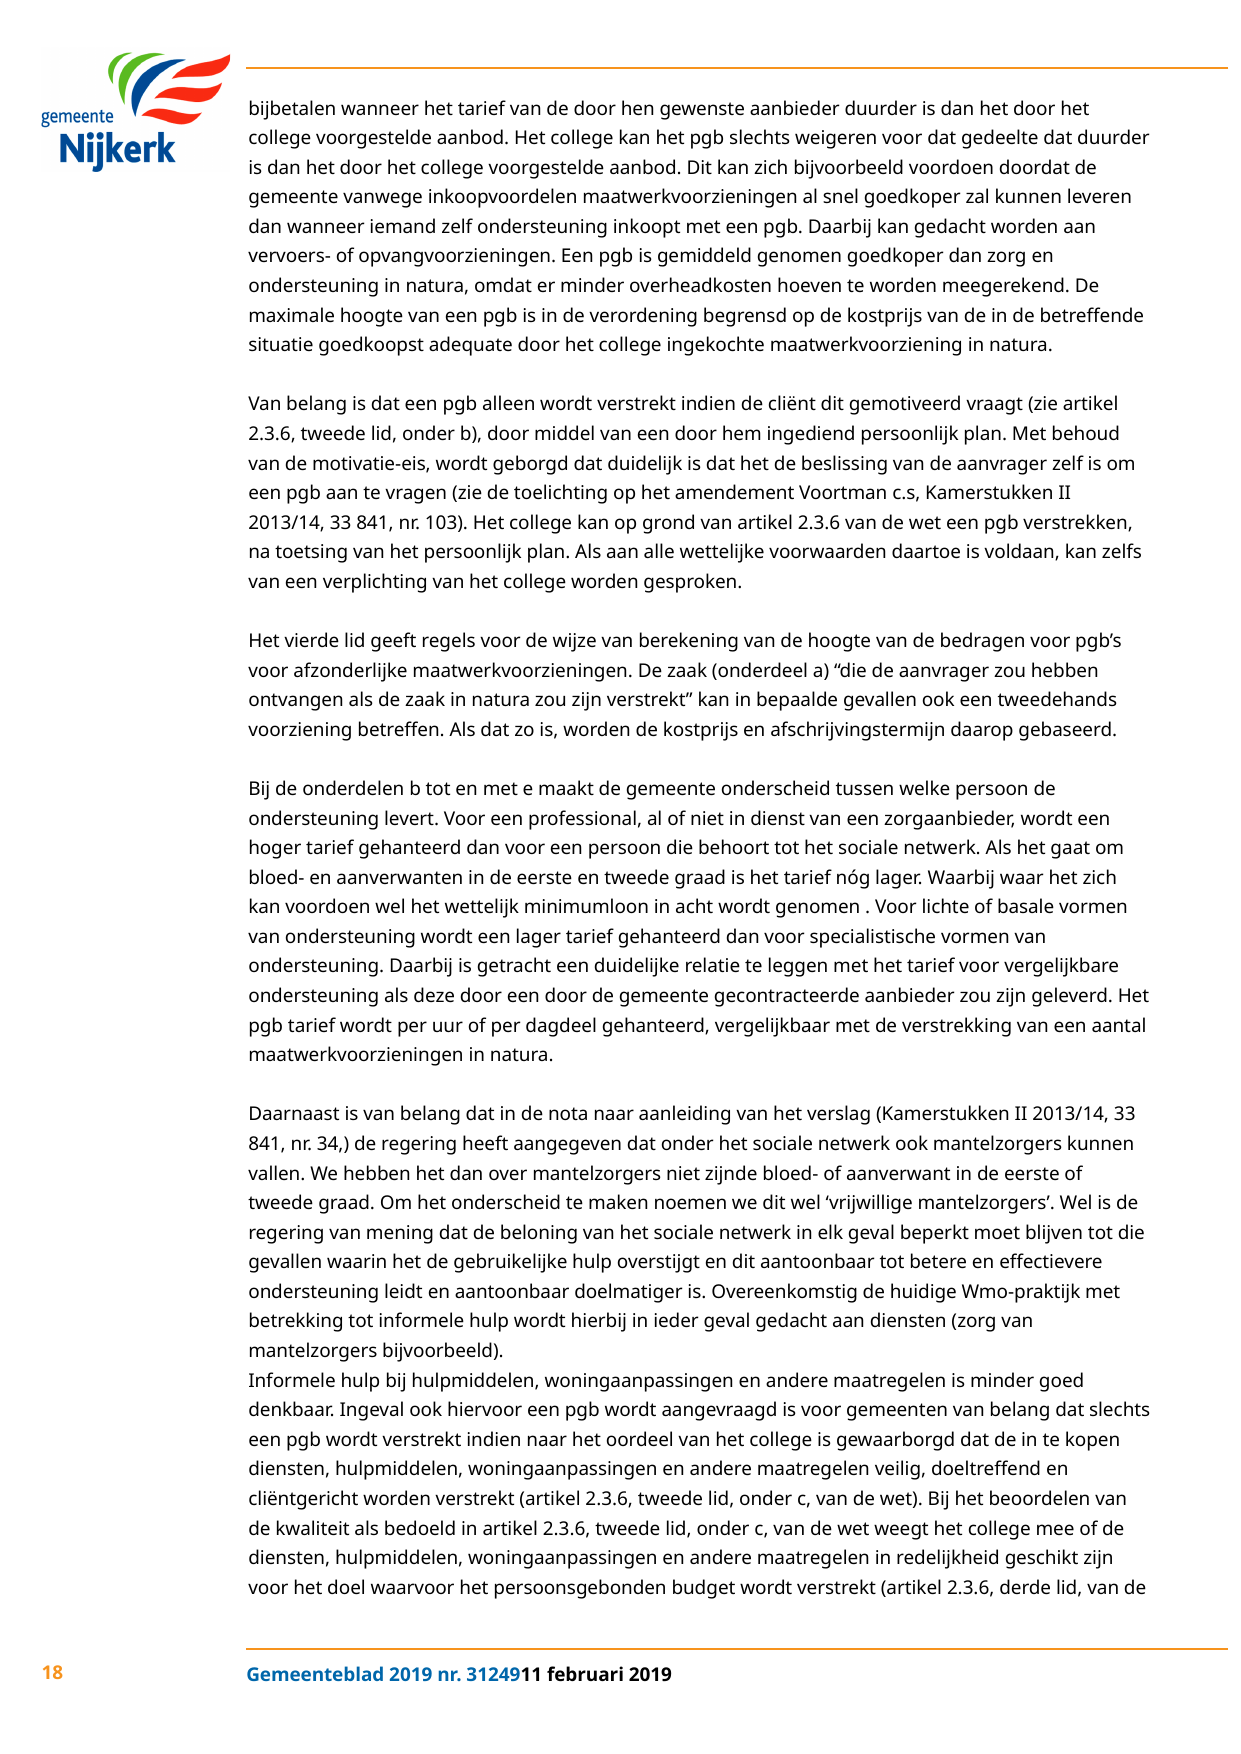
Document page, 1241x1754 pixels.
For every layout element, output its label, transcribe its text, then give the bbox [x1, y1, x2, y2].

text bijbetalen wanneer het tarief van de door hen gewenste aanbieder duurder is dan het door het college voorgestelde aanbod. Het college kan het pgb slechts weigeren voor dat gedeelte dat duurder is dan het door het college voorgestelde aanbod. Dit kan zich bijvoorbeeld voordoen doordat de gemeente vanwege inkoopvoordelen maatwerkvoorzieningen al snel goedkoper zal kunnen leveren dan wanneer iemand zelf ondersteuning inkoopt met een pgb. Daarbij kan gedacht worden aan vervoers- of opvangvoorzieningen. Een pgb is gemiddeld genomen goedkoper dan zorg en ondersteuning in natura, omdat er minder overheadkosten hoeven te worden meegerekend. De maximale hoogte van een pgb is in de verordening begrensd op de kostprijs van de in de betreffende situatie goedkoopst adequate door het college ingekochte maatwerkvoorziening in natura. [248, 95, 1152, 357]
text Het vierde lid geeft regels voor de wijze van berekening van de hoogte van de bedragen voor pgb’s voor afzonderlijke maatwerkvoorzieningen. De zaak (onderdeel a) “die de aanvrager zou hebben ontvangen als de zaak in natura zou zijn verstrekt” kan in bepaalde gevallen ook een tweedehands voorziening betreffen. Als dat zo is, worden de kostprijs en afschrijvingstermijn daarop gebaseerd. [248, 627, 1152, 742]
text Informele hulp bij hulpmiddelen, woningaanpassingen en andere maatregelen is minder goed denkbaar. Ingeval ook hiervoor een pgb wordt aangevraagd is voor gemeenten van belang dat slechts een pgb wordt verstrekt indien naar het oordeel van het college is gewaarborgd dat de in te kopen diensten, hulpmiddelen, woningaanpassingen en andere maatregelen veilig, doeltreffend en cliëntgericht worden verstrekt (artikel 2.3.6, tweede lid, onder c, van de wet). Bij het beoordelen van de kwaliteit als bedoeld in artikel 2.3.6, tweede lid, onder c, van de wet weegt het college mee of de diensten, hulpmiddelen, woningaanpassingen en andere maatregelen in redelijkheid geschikt zijn voor het doel waarvoor het persoonsgebonden budget wordt verstrekt (artikel 2.3.6, derde lid, van de [248, 1367, 1152, 1600]
text Daarnaast is van belang dat in de nota naar aanleiding van het verslag (Kamerstukken II 2013/14, 33 841, nr. 34,) de regering heeft aangegeven dat onder het sociale netwerk ook mantelzorgers kunnen vallen. We hebben het dan over mantelzorgers niet zijnde bloed- of aanverwant in de eerste of tweede graad. Om het onderscheid te maken noemen we dit wel ‘vrijwillige mantelzorgers’. Wel is de regering van mening dat de beloning van het sociale netwerk in elk geval beperkt moet blijven tot die gevallen waarin het de gebruikelijke hulp overstijgt en dit aantoonbaar tot betere en effectievere ondersteuning leidt en aantoonbaar doelmatiger is. Overeenkomstig de huidige Wmo-praktijk met betrekking tot informele hulp wordt hierbij in ieder geval gedacht aan diensten (zorg van mantelzorgers bijvoorbeeld). [248, 1101, 1152, 1363]
picture [41, 47, 231, 172]
text Van belang is dat een pgb alleen wordt verstrekt indien de cliënt dit gemotiveerd vraagt (zie artikel 2.3.6, tweede lid, onder b), door middel van een door hem ingediend persoonlijk plan. Met behoud van de motivatie-eis, wordt geborgd dat duidelijk is dat het de beslissing van de aanvrager zelf is om een pgb aan te vragen (zie de toelichting op het amendement Voortman c.s, Kamerstukken II 2013/14, 33 841, nr. 103). Het college kan op grond van artikel 2.3.6 van de wet een pgb verstrekken, na toetsing van het persoonlijk plan. Als aan alle wettelijke voorwaarden daartoe is voldaan, kan zelfs van een verplichting van het college worden gesproken. [248, 391, 1152, 594]
text Bij de onderdelen b tot en met e maakt de gemeente onderscheid tussen welke persoon de ondersteuning levert. Voor een professional, al of niet in dienst van een zorgaanbieder, wordt een hoger tarief gehanteerd dan voor een persoon die behoort tot het sociale netwerk. Als het gaat om bloed- en aanverwanten in de eerste en tweede graad is het tarief nóg lager. Waarbij waar het zich kan voordoen wel het wettelijk minimumloon in acht wordt genomen . Voor lichte of basale vormen van ondersteuning wordt een lager tarief gehanteerd dan voor specialistische vormen van ondersteuning. Daarbij is getracht een duidelijke relatie te leggen met het tarief voor vergelijkbare ondersteuning als deze door een door de gemeente gecontracteerde aanbieder zou zijn geleverd. Het pgb tarief wordt per uur of per dagdeel gehanteerd, vergelijkbaar met de verstrekking van een aantal maatwerkvoorzieningen in natura. [248, 775, 1152, 1067]
